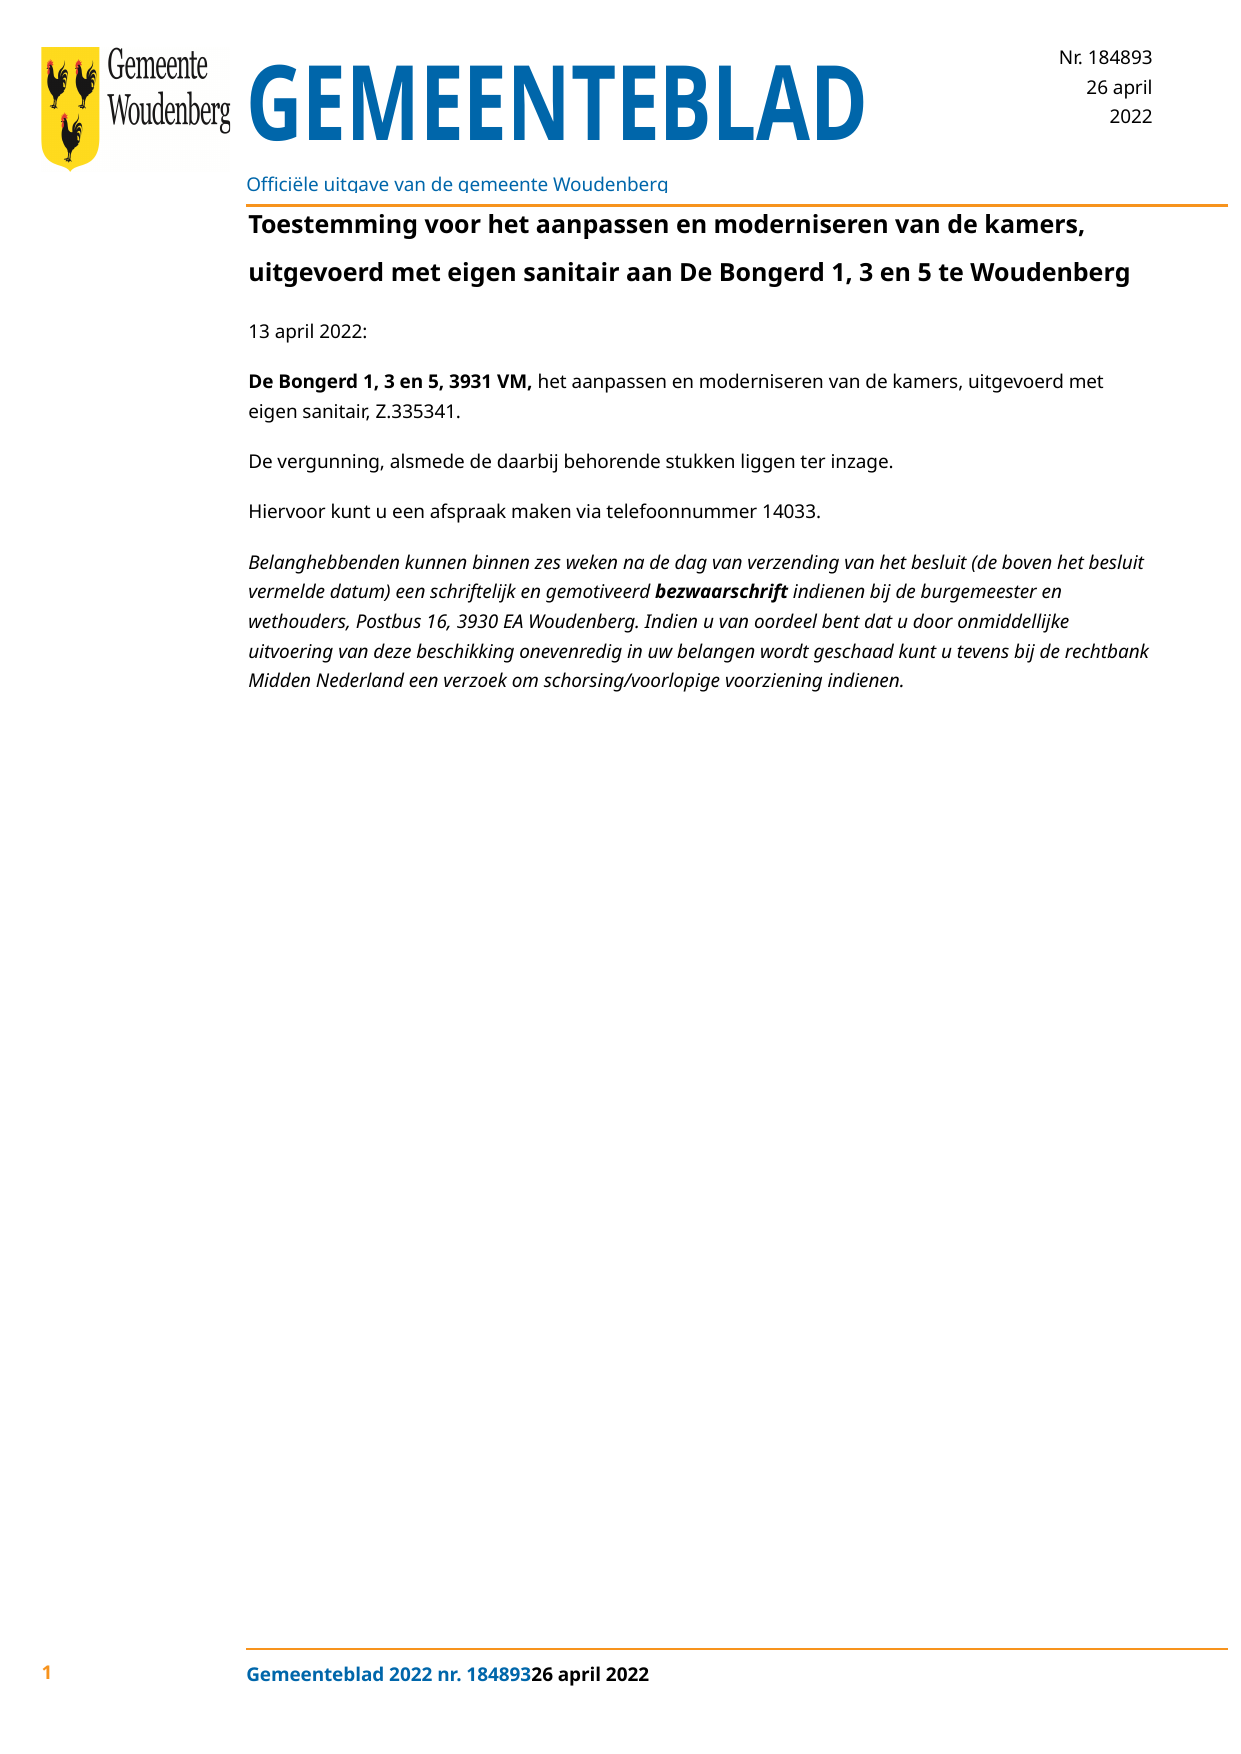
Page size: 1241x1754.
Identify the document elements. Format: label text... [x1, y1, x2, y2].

picture [41, 47, 231, 172]
text Toestemming voor het aanpassen en moderniseren van de kamers, uitgevoerd met eigen sanitair aan De Bongerd 1, 3 en 5 te Woudenberg [248, 207, 1152, 288]
text Hiervoor kunt u een afspraak maken via telefoonnummer 14033. [248, 499, 1152, 524]
text Belanghebbenden kunnen binnen zes weken na de dag van verzending van het besluit (de boven het besluit vermelde datum) een schriftelijk en gemotiveerd bezwaarschrift indienen bij de burgemeester en wethouders, Postbus 16, 3930 EA Woudenberg. Indien u van oordeel bent dat u door onmiddellijke uitvoering van deze beschikking onevenredig in uw belangen wordt geschaad kunt u tevens bij de rechtbank Midden Nederland een verzoek om schorsing/voorlopige voorziening indienen. [248, 549, 1152, 693]
text De Bongerd 1, 3 en 5, 3931 VM, het aanpassen en moderniseren van de kamers, uitgevoerd met eigen sanitair, Z.335341. [248, 368, 1152, 424]
text 13 april 2022: [248, 318, 1152, 344]
text De vergunning, alsmede de daarbij behorende stukken liggen ter inzage. [248, 448, 1152, 474]
